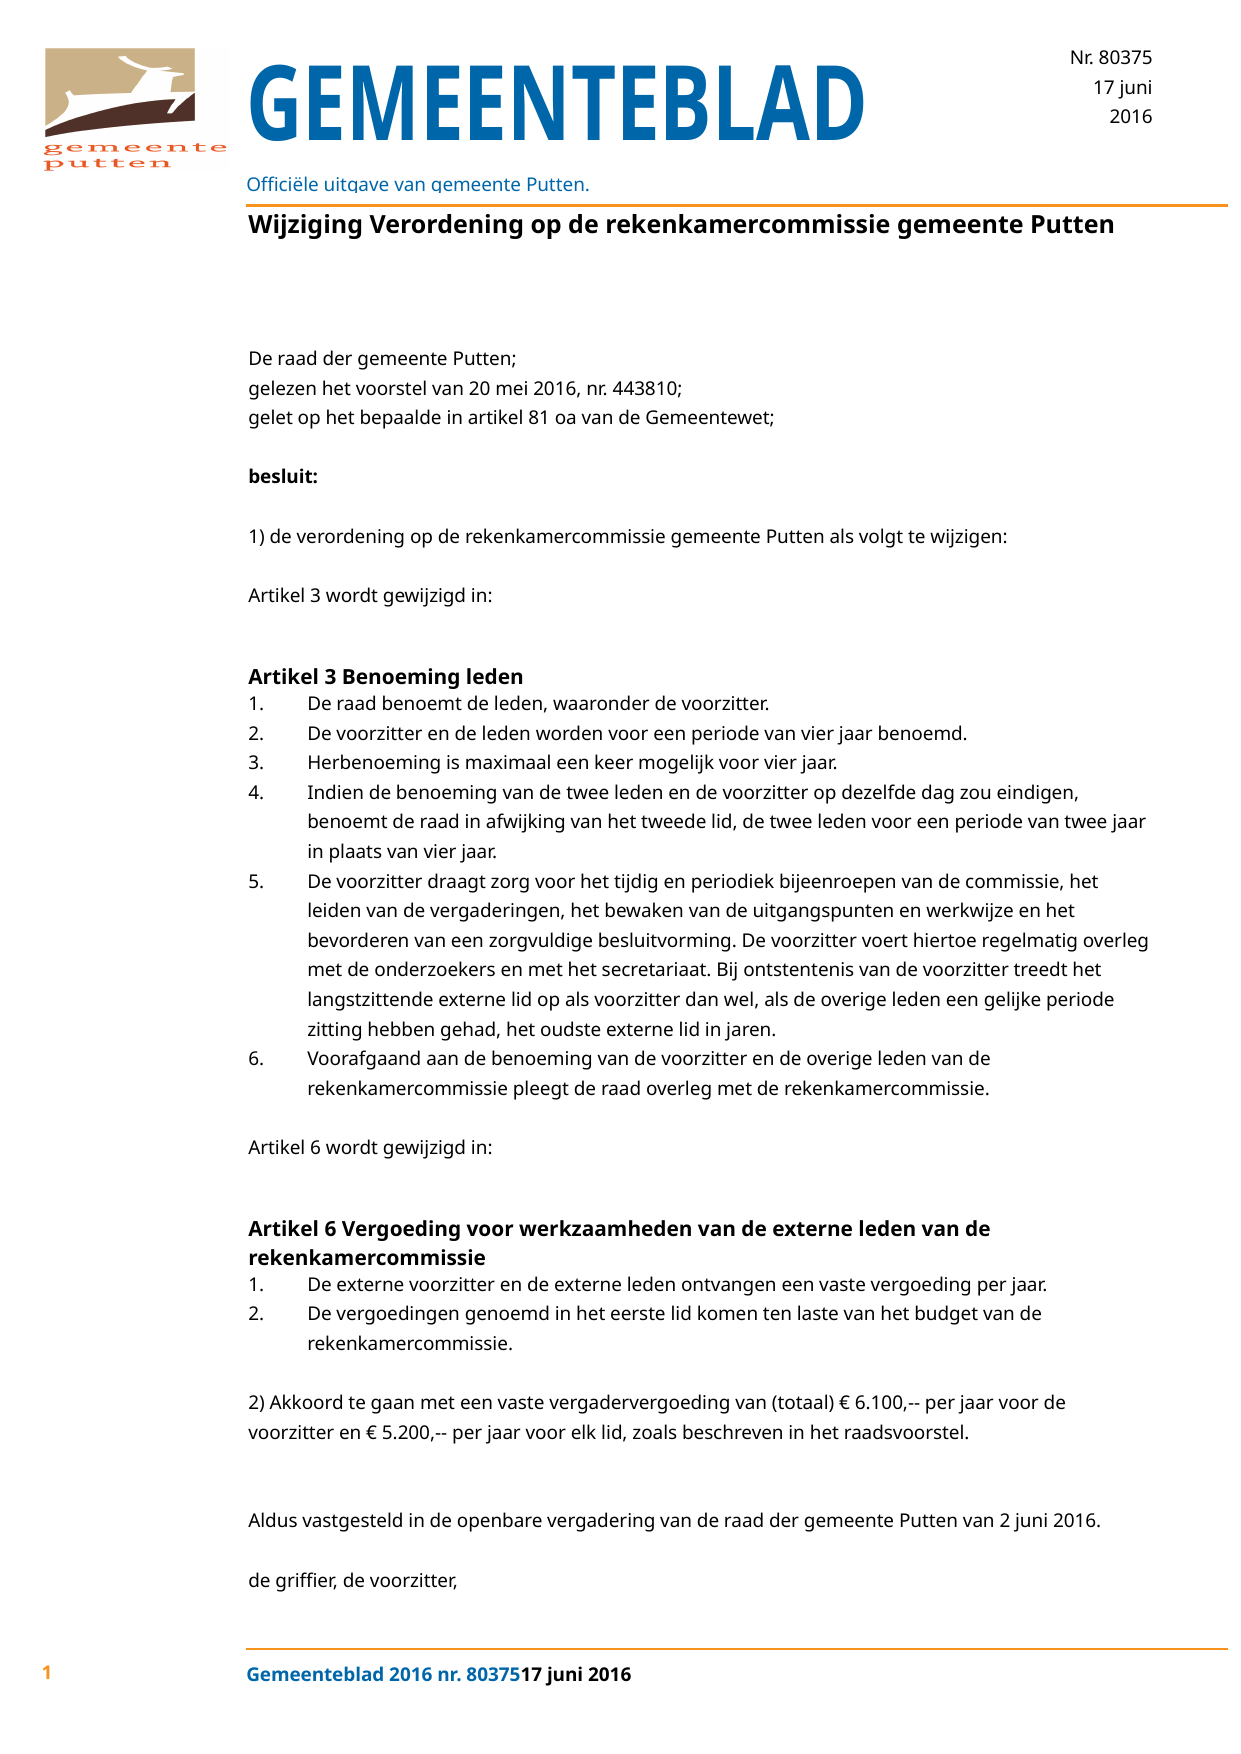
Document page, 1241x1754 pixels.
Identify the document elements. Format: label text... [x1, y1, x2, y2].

text 2) Akkoord te gaan met een vaste vergadervergoeding van (totaal) € 6.100,-- per jaar voor de voorzitter en € 5.200,-- per jaar voor elk lid, zoals beschreven in het raadsvoorstel. [248, 1389, 1152, 1445]
text Wijziging Verordening op de rekenkamercommissie gemeente Putten [248, 207, 1152, 241]
list Voorafgaand aan de benoeming van de voorzitter en de overige leden van de rekenkamercommissie pleegt de raad overleg met de rekenkamercommissie. [248, 1045, 1152, 1101]
text besluit: [248, 464, 1152, 489]
text Artikel 3 Benoeming leden [248, 662, 1152, 690]
text 1) de verordening op de rekenkamercommissie gemeente Putten als volgt te wijzigen: [248, 523, 1152, 548]
list Indien de benoeming van de twee leden en de voorzitter op dezelfde dag zou eindigen, benoemt de raad in afwijking van het tweede lid, de twee leden voor een periode van twee jaar in plaats van vier jaar. [248, 779, 1152, 864]
list De voorzitter draagt zorg voor het tijdig en periodiek bijeenroepen van de commissie, het leiden van de vergaderingen, het bewaken van de uitgangspunten en werkwijze en het bevorderen van een zorgvuldige besluitvorming. De voorzitter voert hiertoe regelmatig overleg met de onderzoekers en met het secretariaat. Bij ontstentenis van de voorzitter treedt het langstzittende externe lid op als voorzitter dan wel, als de overige leden een gelijke periode zitting hebben gehad, het oudste externe lid in jaren. [248, 868, 1152, 1042]
list De externe voorzitter en de externe leden ontvangen een vaste vergoeding per jaar. [248, 1271, 1152, 1297]
text Aldus vastgesteld in de openbare vergadering van de raad der gemeente Putten van 2 juni 2016. [248, 1508, 1152, 1533]
list De vergoedingen genoemd in het eerste lid komen ten laste van het budget van de rekenkamercommissie. [248, 1301, 1152, 1356]
text De raad der gemeente Putten; [248, 345, 1152, 371]
text de griffier, de voorzitter, [248, 1567, 1152, 1593]
list De raad benoemt de leden, waaronder de voorzitter. [248, 690, 1152, 716]
text Artikel 3 wordt gewijzigd in: [248, 582, 1152, 608]
text Artikel 6 wordt gewijzigd in: [248, 1134, 1152, 1160]
text gelet op het bepaalde in artikel 81 oa van de Gemeentewet; [248, 404, 1152, 430]
list De voorzitter en de leden worden voor een periode van vier jaar benoemd. [248, 720, 1152, 746]
text Artikel 6 Vergoeding voor werkzaamheden van de externe leden van de rekenkamercommissie [248, 1214, 1152, 1271]
list Herbenoeming is maximaal een keer mogelijk voor vier jaar. [248, 749, 1152, 775]
picture [41, 47, 231, 172]
text gelezen het voorstel van 20 mei 2016, nr. 443810; [248, 375, 1152, 401]
